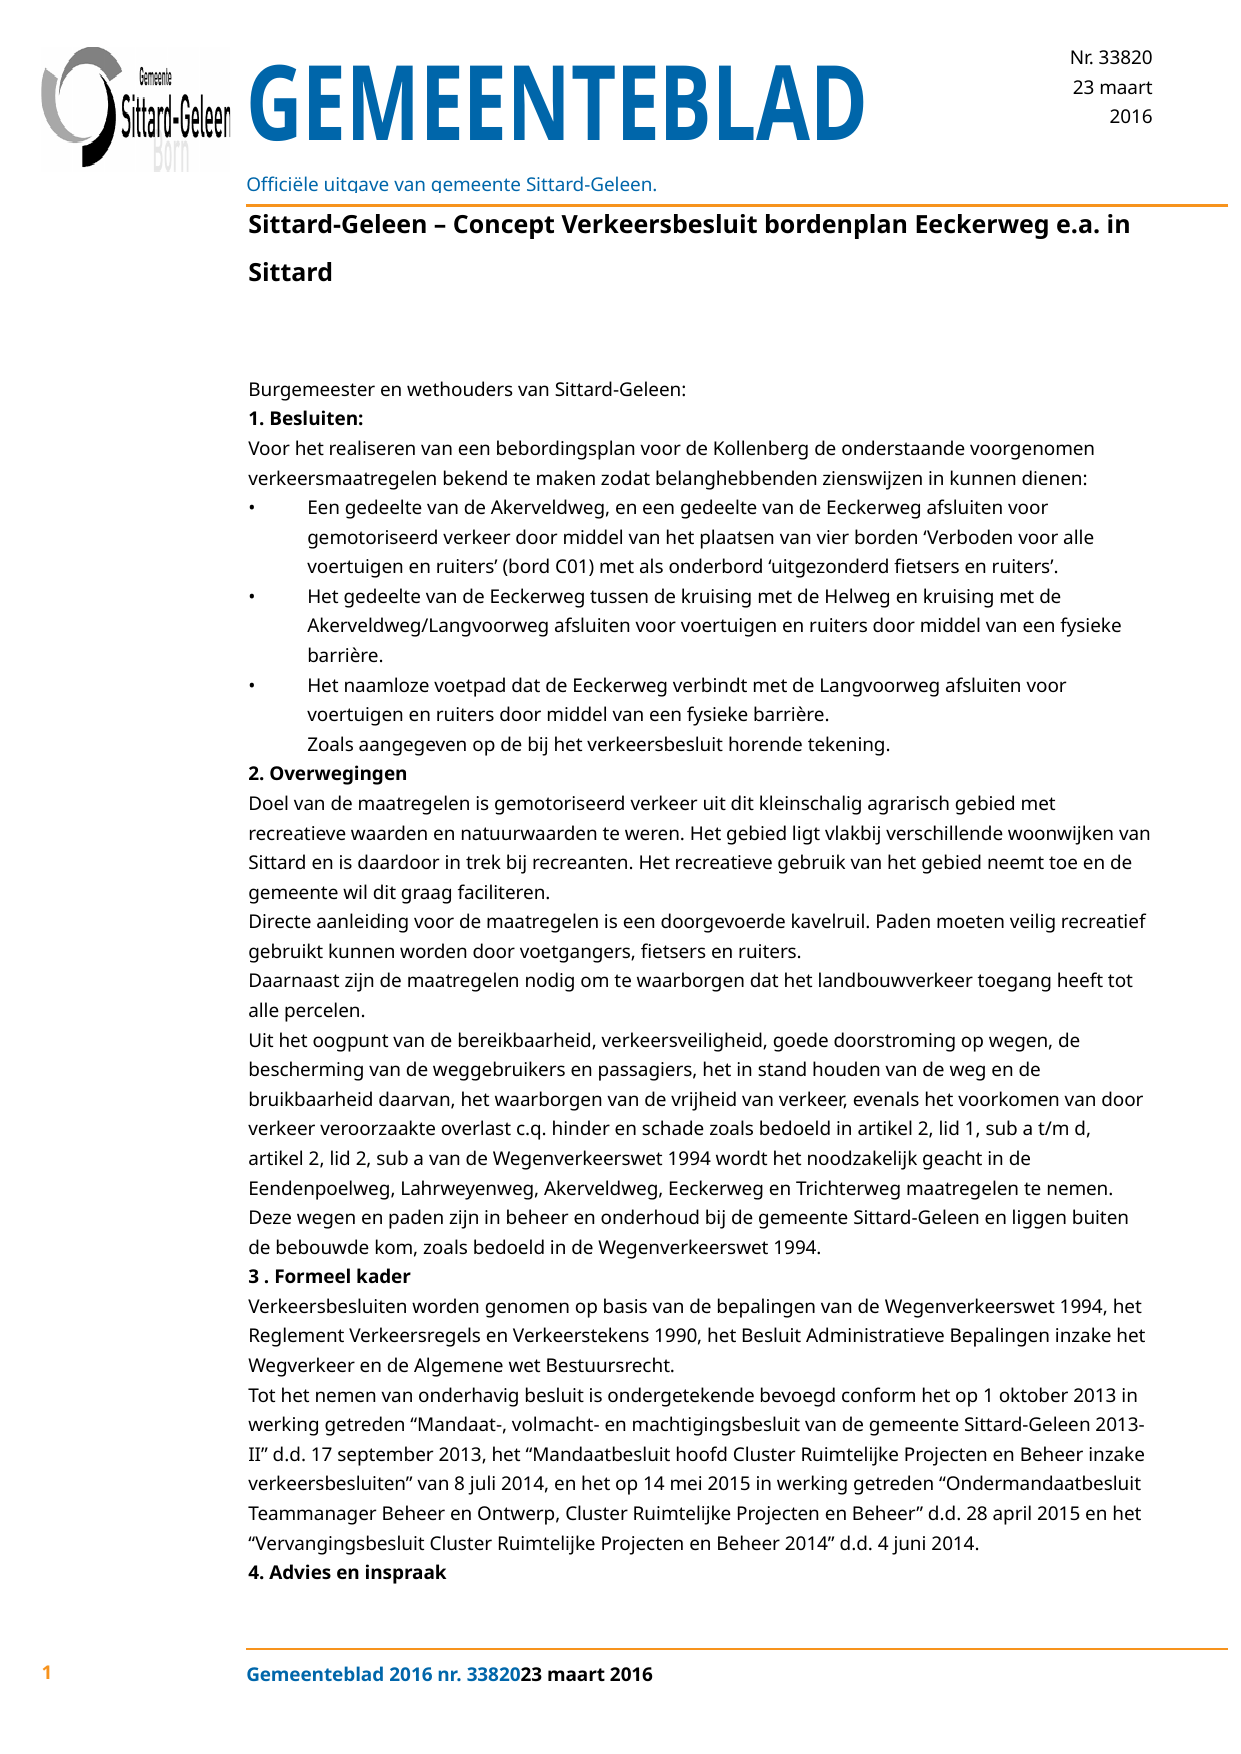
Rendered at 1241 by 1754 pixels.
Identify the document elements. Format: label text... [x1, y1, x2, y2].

text Deze wegen en paden zijn in beheer en onderhoud bij de gemeente Sittard-Geleen en liggen buiten de bebouwde kom, zoals bedoeld in de Wegenverkeerswet 1994. [248, 1204, 1152, 1259]
text Doel van de maatregelen is gemotoriseerd verkeer uit dit kleinschalig agrarisch gebied met recreatieve waarden en natuurwaarden te weren. Het gebied ligt vlakbij verschillende woonwijken van Sittard en is daardoor in trek bij recreanten. Het recreatieve gebruik van het gebied neemt toe en de gemeente wil dit graag faciliteren. [248, 790, 1152, 904]
picture [41, 47, 231, 172]
text 1. Besluiten: [248, 406, 1152, 431]
text Tot het nemen van onderhavig besluit is ondergetekende bevoegd conform het op 1 oktober 2013 in werking getreden “Mandaat-, volmacht- en machtigingsbesluit van de gemeente Sittard-Geleen 2013-II” d.d. 17 september 2013, het “Mandaatbesluit hoofd Cluster Ruimtelijke Projecten en Beheer inzake verkeersbesluiten” van 8 juli 2014, en het op 14 mei 2015 in werking getreden “Ondermandaatbesluit Teammanager Beheer en Ontwerp, Cluster Ruimtelijke Projecten en Beheer” d.d. 28 april 2015 en het “Vervangingsbesluit Cluster Ruimtelijke Projecten en Beheer 2014” d.d. 4 juni 2014. [248, 1382, 1152, 1555]
text Uit het oogpunt van de bereikbaarheid, verkeersveiligheid, goede doorstroming op wegen, de bescherming van de weggebruikers en passagiers, het in stand houden van de weg en de bruikbaarheid daarvan, het waarborgen van de vrijheid van verkeer, evenals het voorkomen van door verkeer veroorzaakte overlast c.q. hinder en schade zoals bedoeld in artikel 2, lid 1, sub a t/m d, artikel 2, lid 2, sub a van de Wegenverkeerswet 1994 wordt het noodzakelijk geacht in de Eendenpoelweg, Lahrweyenweg, Akerveldweg, Eeckerweg en Trichterweg maatregelen te nemen. [248, 1027, 1152, 1200]
list Het naamloze voetpad dat de Eeckerweg verbindt met de Langvoorweg afsluiten voor voertuigen en ruiters door middel van een fysieke barrière. [248, 672, 1152, 727]
text 4. Advies en inspraak [248, 1559, 1152, 1585]
list Een gedeelte van de Akerveldweg, en een gedeelte van de Eeckerweg afsluiten voor gemotoriseerd verkeer door middel van het plaatsen van vier borden ‘Verboden voor alle voertuigen en ruiters’ (bord C01) met als onderbord ‘uitgezonderd fietsers en ruiters’. [248, 494, 1152, 579]
text 2. Overwegingen [248, 761, 1152, 786]
text Burgemeester en wethouders van Sittard-Geleen: [248, 376, 1152, 402]
list Zoals aangegeven op de bij het verkeersbesluit horende tekening. [248, 731, 1152, 757]
text Directe aanleiding voor de maatregelen is een doorgevoerde kavelruil. Paden moeten veilig recreatief gebruikt kunnen worden door voetgangers, fietsers en ruiters. [248, 908, 1152, 964]
text Verkeersbesluiten worden genomen op basis van de bepalingen van de Wegenverkeerswet 1994, het Reglement Verkeersregels en Verkeerstekens 1990, het Besluit Administratieve Bepalingen inzake het Wegverkeer en de Algemene wet Bestuursrecht. [248, 1293, 1152, 1378]
text 3 . Formeel kader [248, 1263, 1152, 1289]
list Het gedeelte van de Eeckerweg tussen de kruising met de Helweg en kruising met de Akerveldweg/Langvoorweg afsluiten voor voertuigen en ruiters door middel van een fysieke barrière. [248, 583, 1152, 668]
text Voor het realiseren van een bebordingsplan voor de Kollenberg de onderstaande voorgenomen verkeersmaatregelen bekend te maken zodat belanghebbenden zienswijzen in kunnen dienen: [248, 435, 1152, 490]
text Daarnaast zijn de maatregelen nodig om te waarborgen dat het landbouwverkeer toegang heeft tot alle percelen. [248, 968, 1152, 1023]
text Sittard-Geleen – Concept Verkeersbesluit bordenplan Eeckerweg e.a. in Sittard [248, 207, 1152, 288]
